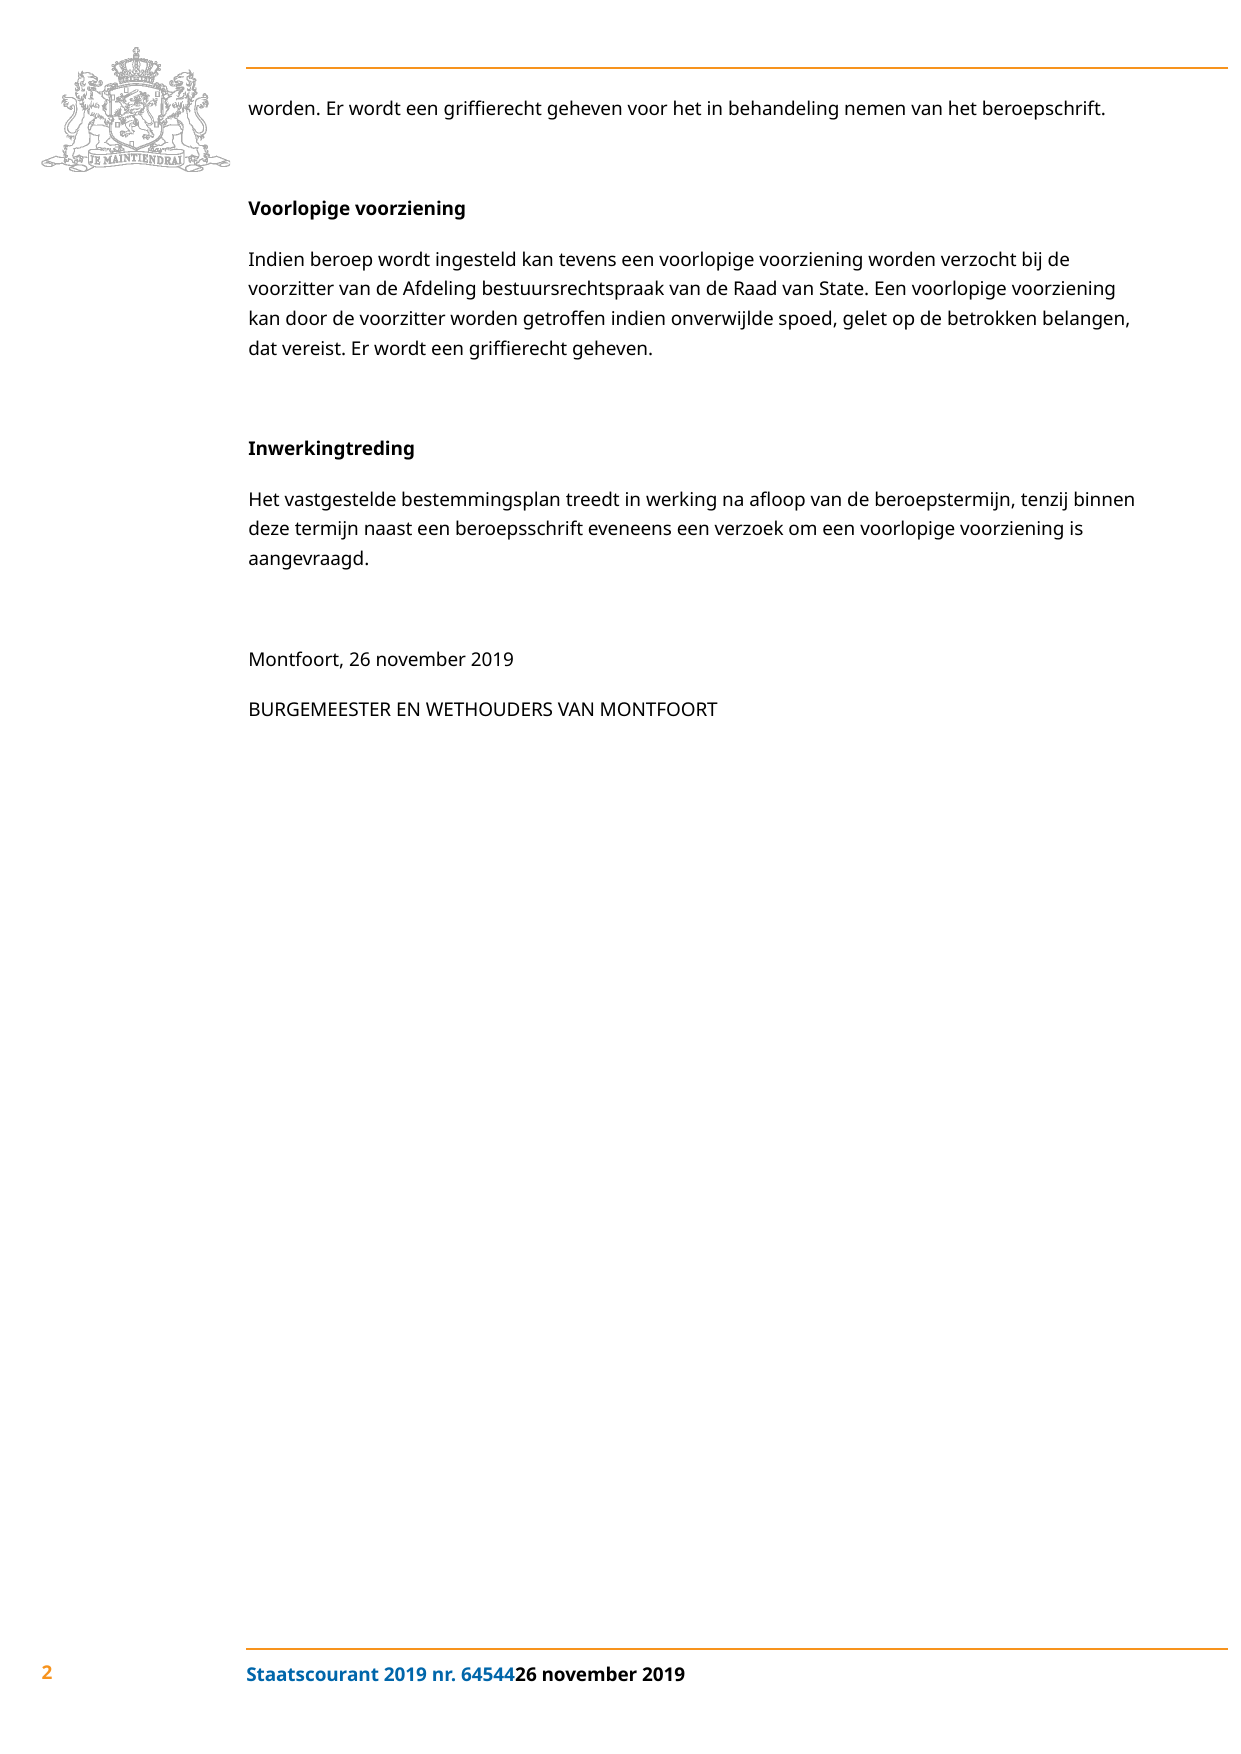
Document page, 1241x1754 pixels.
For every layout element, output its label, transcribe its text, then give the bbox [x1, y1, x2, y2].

text Voorlopige voorziening [248, 196, 1152, 221]
text Inwerkingtreding [248, 436, 1152, 461]
picture [41, 47, 231, 172]
text Indien beroep wordt ingesteld kan tevens een voorlopige voorziening worden verzocht bij de voorzitter van de Afdeling bestuursrechtspraak van de Raad van State. Een voorlopige voorziening kan door de voorzitter worden getroffen indien onverwijlde spoed, gelet op de betrokken belangen, dat vereist. Er wordt een griffierecht geheven. [248, 246, 1152, 361]
text Montfoort, 26 november 2019 [248, 646, 1152, 672]
text Het vastgestelde bestemmingsplan treedt in werking na afloop van de beroepstermijn, tenzij binnen deze termijn naast een beroepsschrift eveneens een verzoek om een voorlopige voorziening is aangevraagd. [248, 486, 1152, 571]
text BURGEMEESTER EN WETHOUDERS VAN MONTFOORT [248, 696, 1152, 722]
text worden. Er wordt een griffierecht geheven voor het in behandeling nemen van het beroepschrift. [248, 95, 1152, 121]
